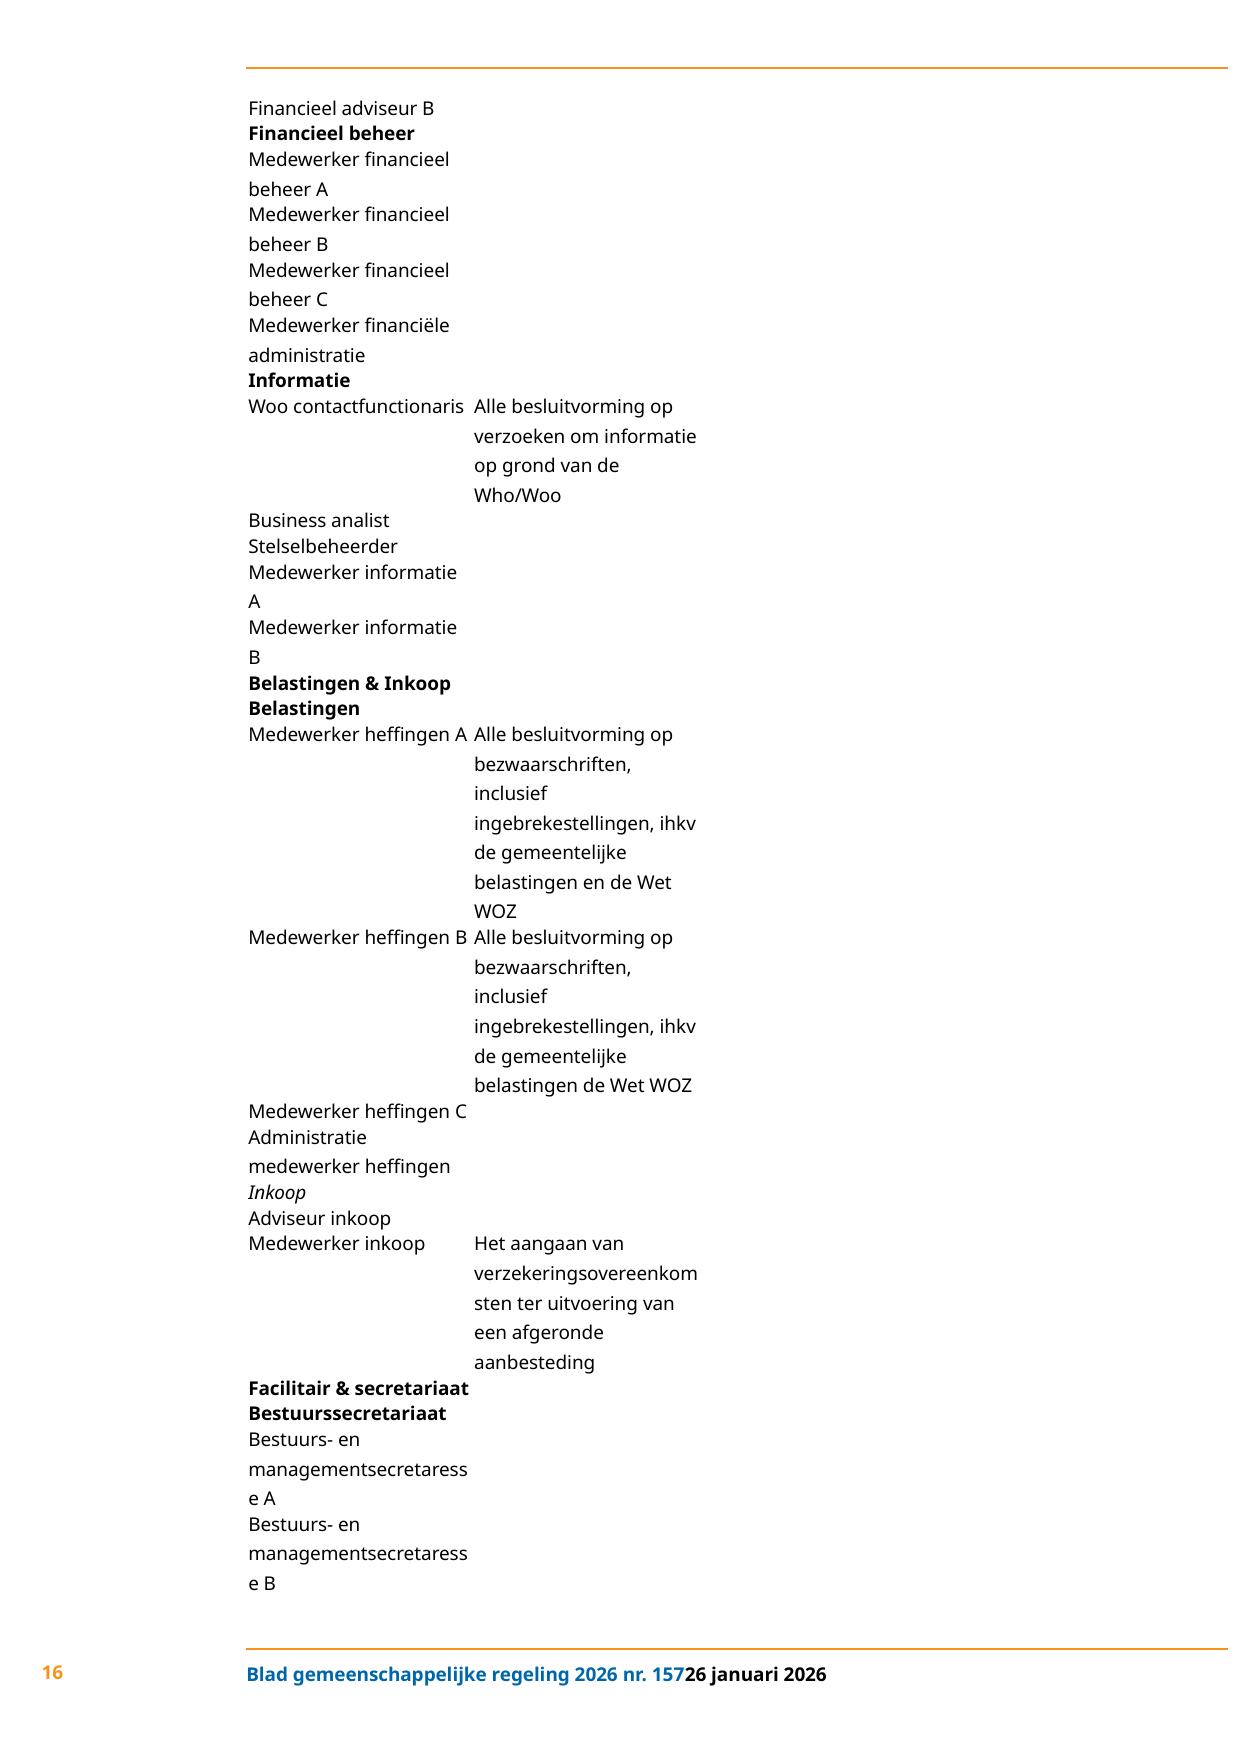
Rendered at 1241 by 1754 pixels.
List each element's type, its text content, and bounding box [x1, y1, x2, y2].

table_cell Administratie medewerker heffingen [248, 1124, 474, 1179]
table_cell Bestuurs- en managementsecretaresse A [248, 1426, 474, 1511]
table_cell [700, 670, 926, 696]
table_cell [474, 1179, 700, 1205]
table_cell [700, 202, 926, 257]
table_cell [700, 721, 926, 924]
table_cell [474, 559, 700, 614]
table_cell Het aangaan van verzekeringsovereenkomsten ter uitvoering van een afgeronde aanbesteding [474, 1231, 700, 1375]
table_cell [700, 1426, 926, 1511]
table_cell [474, 670, 700, 696]
table_cell [474, 615, 700, 670]
table_cell [700, 1205, 926, 1231]
table_cell Medewerker informatie A [248, 559, 474, 614]
table_cell Inkoop [248, 1179, 474, 1205]
table_cell [700, 696, 926, 721]
table_cell [926, 721, 1152, 924]
table_cell [474, 696, 700, 721]
table_cell [474, 508, 700, 533]
table_cell [926, 257, 1152, 312]
table_cell [926, 1511, 1152, 1596]
table_cell [926, 1205, 1152, 1231]
table_cell Bestuurs- en managementsecretaresse B [248, 1511, 474, 1596]
table_cell [700, 1179, 926, 1205]
table_cell [926, 95, 1152, 121]
table_cell Medewerker financieel beheer B [248, 202, 474, 257]
table_cell [474, 1375, 700, 1400]
table_cell [926, 1426, 1152, 1511]
table_cell Belastingen & Inkoop [248, 670, 474, 696]
table_cell [474, 1205, 700, 1231]
table_cell [700, 925, 926, 1098]
table_cell [700, 1400, 926, 1426]
table_cell Financieel beheer [248, 121, 474, 146]
table_cell [926, 1400, 1152, 1426]
table_cell Informatie [248, 368, 474, 393]
table_cell [926, 1098, 1152, 1124]
table_cell [474, 121, 700, 146]
table_cell [926, 393, 1152, 508]
table_cell Woo contactfunctionaris [248, 393, 474, 508]
table_cell [700, 146, 926, 202]
table_cell [474, 1426, 700, 1511]
table_cell [926, 1375, 1152, 1400]
table_cell [926, 146, 1152, 202]
table_cell Bestuurssecretariaat [248, 1400, 474, 1426]
table_cell Stelselbeheerder [248, 534, 474, 559]
table_cell Medewerker heffingen C [248, 1098, 474, 1124]
table_cell [474, 202, 700, 257]
table_cell [700, 393, 926, 508]
table_cell [700, 1375, 926, 1400]
table_cell [926, 534, 1152, 559]
table_cell [474, 1098, 700, 1124]
table_cell [926, 559, 1152, 614]
picture [41, 47, 231, 172]
table_cell Financieel adviseur B [248, 95, 474, 121]
table_cell Alle besluitvorming op bezwaarschriften, inclusief ingebrekestellingen, ihkv de gemeentelijke belastingen en de Wet WOZ [474, 721, 700, 924]
table_cell Business analist [248, 508, 474, 533]
table_cell Belastingen [248, 696, 474, 721]
table_cell Medewerker financieel beheer A [248, 146, 474, 202]
table_cell Medewerker inkoop [248, 1231, 474, 1375]
table_cell [700, 1231, 926, 1375]
table_cell [474, 1400, 700, 1426]
table_cell [700, 257, 926, 312]
table_cell [474, 95, 700, 121]
table_cell [700, 615, 926, 670]
table_cell [926, 121, 1152, 146]
table_cell [926, 1231, 1152, 1375]
table_cell [474, 146, 700, 202]
table_cell [474, 257, 700, 312]
table_cell [700, 508, 926, 533]
table_cell Adviseur inkoop [248, 1205, 474, 1231]
table_cell [700, 534, 926, 559]
table_cell [926, 1124, 1152, 1179]
table_cell [926, 615, 1152, 670]
table_cell [700, 1511, 926, 1596]
table_cell [926, 696, 1152, 721]
table_cell [700, 368, 926, 393]
table_cell [474, 312, 700, 367]
table_cell [474, 1124, 700, 1179]
table_cell Medewerker heffingen B [248, 925, 474, 1098]
table_cell [474, 534, 700, 559]
table_cell Medewerker financiële administratie [248, 312, 474, 367]
table_cell [926, 670, 1152, 696]
table_cell [926, 368, 1152, 393]
table_cell [926, 202, 1152, 257]
table_cell [700, 95, 926, 121]
table_cell Medewerker financieel beheer C [248, 257, 474, 312]
table_cell [700, 312, 926, 367]
table_cell [926, 925, 1152, 1098]
table_cell Alle besluitvorming op verzoeken om informatie op grond van de Who/Woo [474, 393, 700, 508]
table_cell Medewerker heffingen A [248, 721, 474, 924]
table_cell [926, 1179, 1152, 1205]
table_cell [700, 1124, 926, 1179]
table_cell Alle besluitvorming op bezwaarschriften, inclusief ingebrekestellingen, ihkv de gemeentelijke belastingen de Wet WOZ [474, 925, 700, 1098]
table_cell [474, 1511, 700, 1596]
table_cell [926, 312, 1152, 367]
table_cell [700, 121, 926, 146]
table_cell [700, 1098, 926, 1124]
table_cell Medewerker informatie B [248, 615, 474, 670]
table_cell [474, 368, 700, 393]
table_cell [926, 508, 1152, 533]
table_cell Facilitair & secretariaat [248, 1375, 474, 1400]
table_cell [700, 559, 926, 614]
